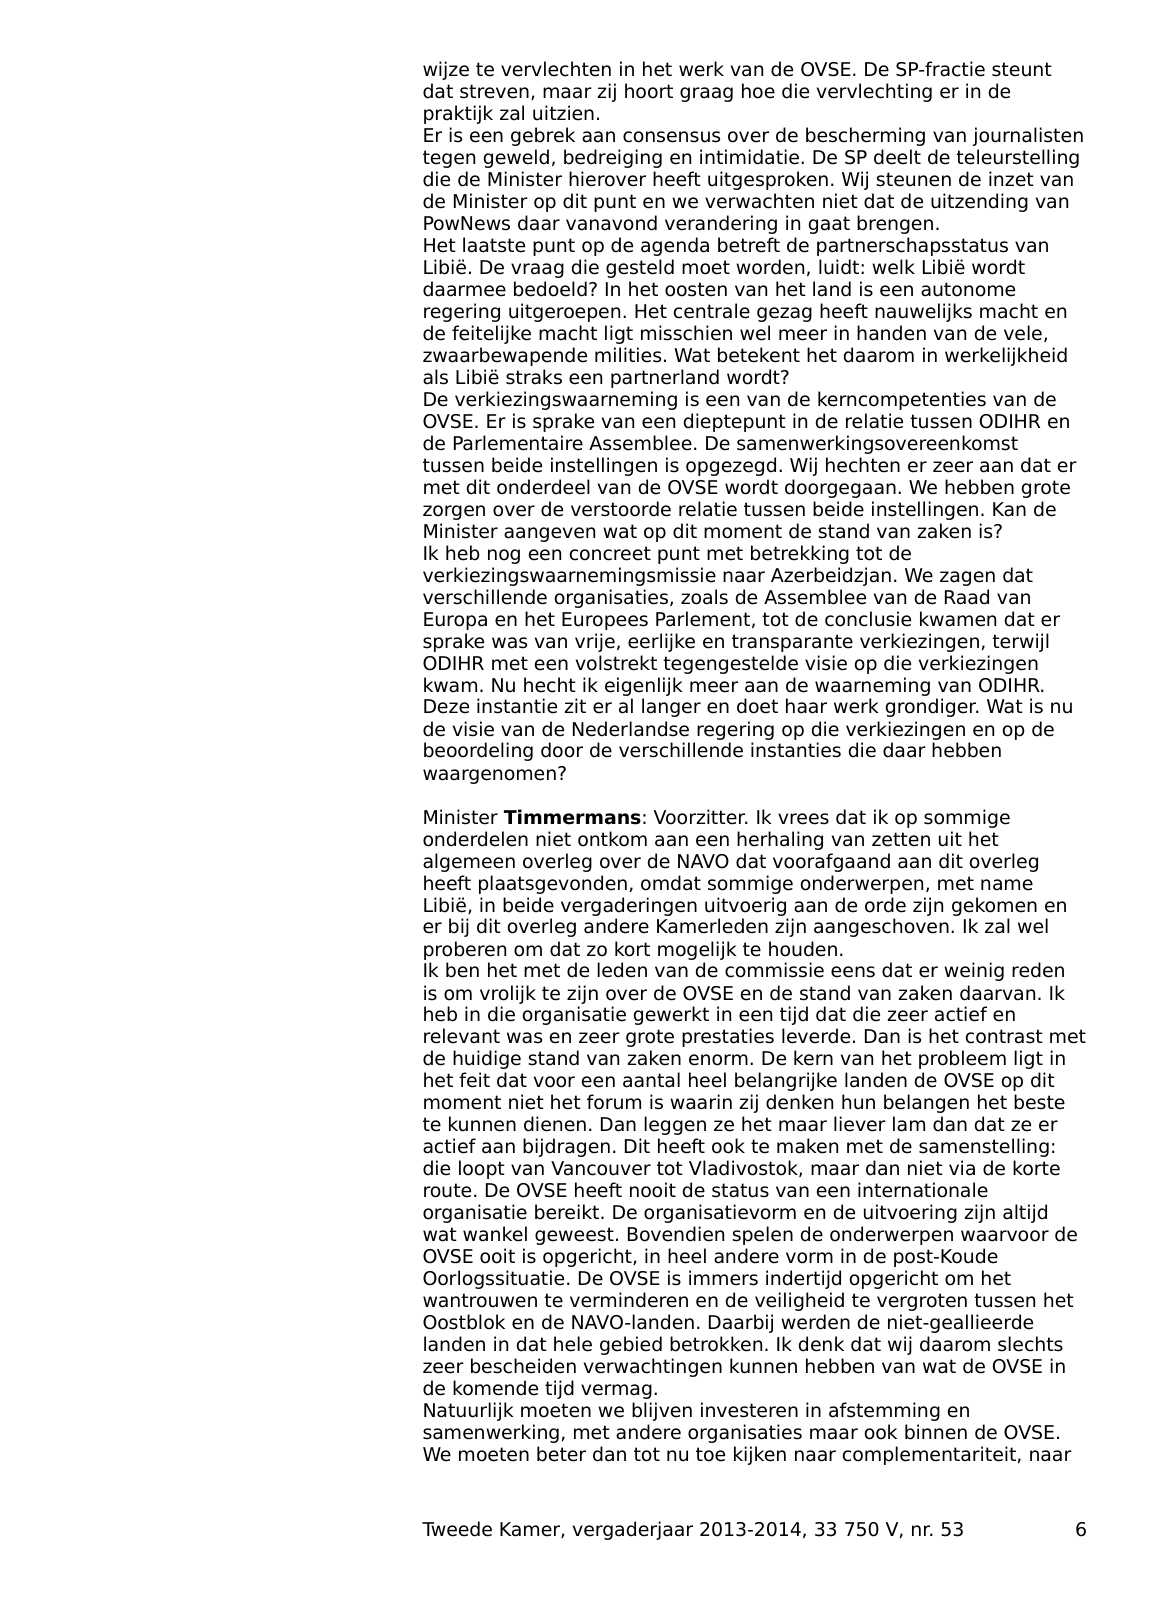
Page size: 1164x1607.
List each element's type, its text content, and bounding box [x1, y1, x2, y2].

text wijze te vervlechten in het werk van de OVSE. De SP-fractie steunt dat streven, maar zij hoort graag hoe die vervlechting er in de praktijk zal uitzien. [422, 59, 1087, 125]
text De verkiezingswaarneming is een van de kerncompetenties van de OVSE. Er is sprake van een dieptepunt in de relatie tussen ODIHR en de Parlementaire Assemblee. De samenwerkingsovereenkomst tussen beide instellingen is opgezegd. Wij hechten er zeer aan dat er met dit onderdeel van de OVSE wordt doorgegaan. We hebben grote zorgen over de verstoorde relatie tussen beide instellingen. Kan de Minister aangeven wat op dit moment de stand van zaken is? [422, 389, 1087, 543]
text Ik heb nog een concreet punt met betrekking tot de verkiezingswaarnemingsmissie naar Azerbeidzjan. We zagen dat verschillende organisaties, zoals de Assemblee van de Raad van Europa en het Europees Parlement, tot de conclusie kwamen dat er sprake was van vrije, eerlijke en transparante verkiezingen, terwijl ODIHR met een volstrekt tegengestelde visie op die verkiezingen kwam. Nu hecht ik eigenlijk meer aan de waarneming van ODIHR. Deze instantie zit er al langer en doet haar werk grondiger. Wat is nu de visie van de Nederlandse regering op die verkiezingen en op de beoordeling door de verschillende instanties die daar hebben waargenomen? [422, 543, 1087, 784]
text Er is een gebrek aan consensus over de bescherming van journalisten tegen geweld, bedreiging en intimidatie. De SP deelt de teleurstelling die de Minister hierover heeft uitgesproken. Wij steunen de inzet van de Minister op dit punt en we verwachten niet dat de uitzending van PowNews daar vanavond verandering in gaat brengen. [422, 125, 1087, 235]
text Natuurlijk moeten we blijven investeren in afstemming en samenwerking, met andere organisaties maar ook binnen de OVSE. We moeten beter dan tot nu toe kijken naar complementariteit, naar [422, 1400, 1087, 1466]
text Minister Timmermans: Voorzitter. Ik vrees dat ik op sommige onderdelen niet ontkom aan een herhaling van zetten uit het algemeen overleg over de NAVO dat voorafgaand aan dit overleg heeft plaatsgevonden, omdat sommige onderwerpen, met name Libië, in beide vergaderingen uitvoerig aan de orde zijn gekomen en er bij dit overleg andere Kamerleden zijn aangeschoven. Ik zal wel proberen om dat zo kort mogelijk te houden. [422, 807, 1087, 960]
text Ik ben het met de leden van de commissie eens dat er weinig reden is om vrolijk te zijn over de OVSE en de stand van zaken daarvan. Ik heb in die organisatie gewerkt in een tijd dat die zeer actief en relevant was en zeer grote prestaties leverde. Dan is het contrast met de huidige stand van zaken enorm. De kern van het probleem ligt in het feit dat voor een aantal heel belangrijke landen de OVSE op dit moment niet het forum is waarin zij denken hun belangen het beste te kunnen dienen. Dan leggen ze het maar liever lam dan dat ze er actief aan bijdragen. Dit heeft ook te maken met de samenstelling: die loopt van Vancouver tot Vladivostok, maar dan niet via de korte route. De OVSE heeft nooit de status van een internationale organisatie bereikt. De organisatievorm en de uitvoering zijn altijd wat wankel geweest. Bovendien spelen de onderwerpen waarvoor de OVSE ooit is opgericht, in heel andere vorm in de post-Koude Oorlogssituatie. De OVSE is immers indertijd opgericht om het wantrouwen te verminderen en de veiligheid te vergroten tussen het Oostblok en de NAVO-landen. Daarbij werden de niet-geallieerde landen in dat hele gebied betrokken. Ik denk dat wij daarom slechts zeer bescheiden verwachtingen kunnen hebben van wat de OVSE in de komende tijd vermag. [422, 960, 1087, 1400]
text Het laatste punt op de agenda betreft de partnerschapsstatus van Libië. De vraag die gesteld moet worden, luidt: welk Libië wordt daarmee bedoeld? In het oosten van het land is een autonome regering uitgeroepen. Het centrale gezag heeft nauwelijks macht en de feitelijke macht ligt misschien wel meer in handen van de vele, zwaarbewapende milities. Wat betekent het daarom in werkelijkheid als Libië straks een partnerland wordt? [422, 235, 1087, 389]
